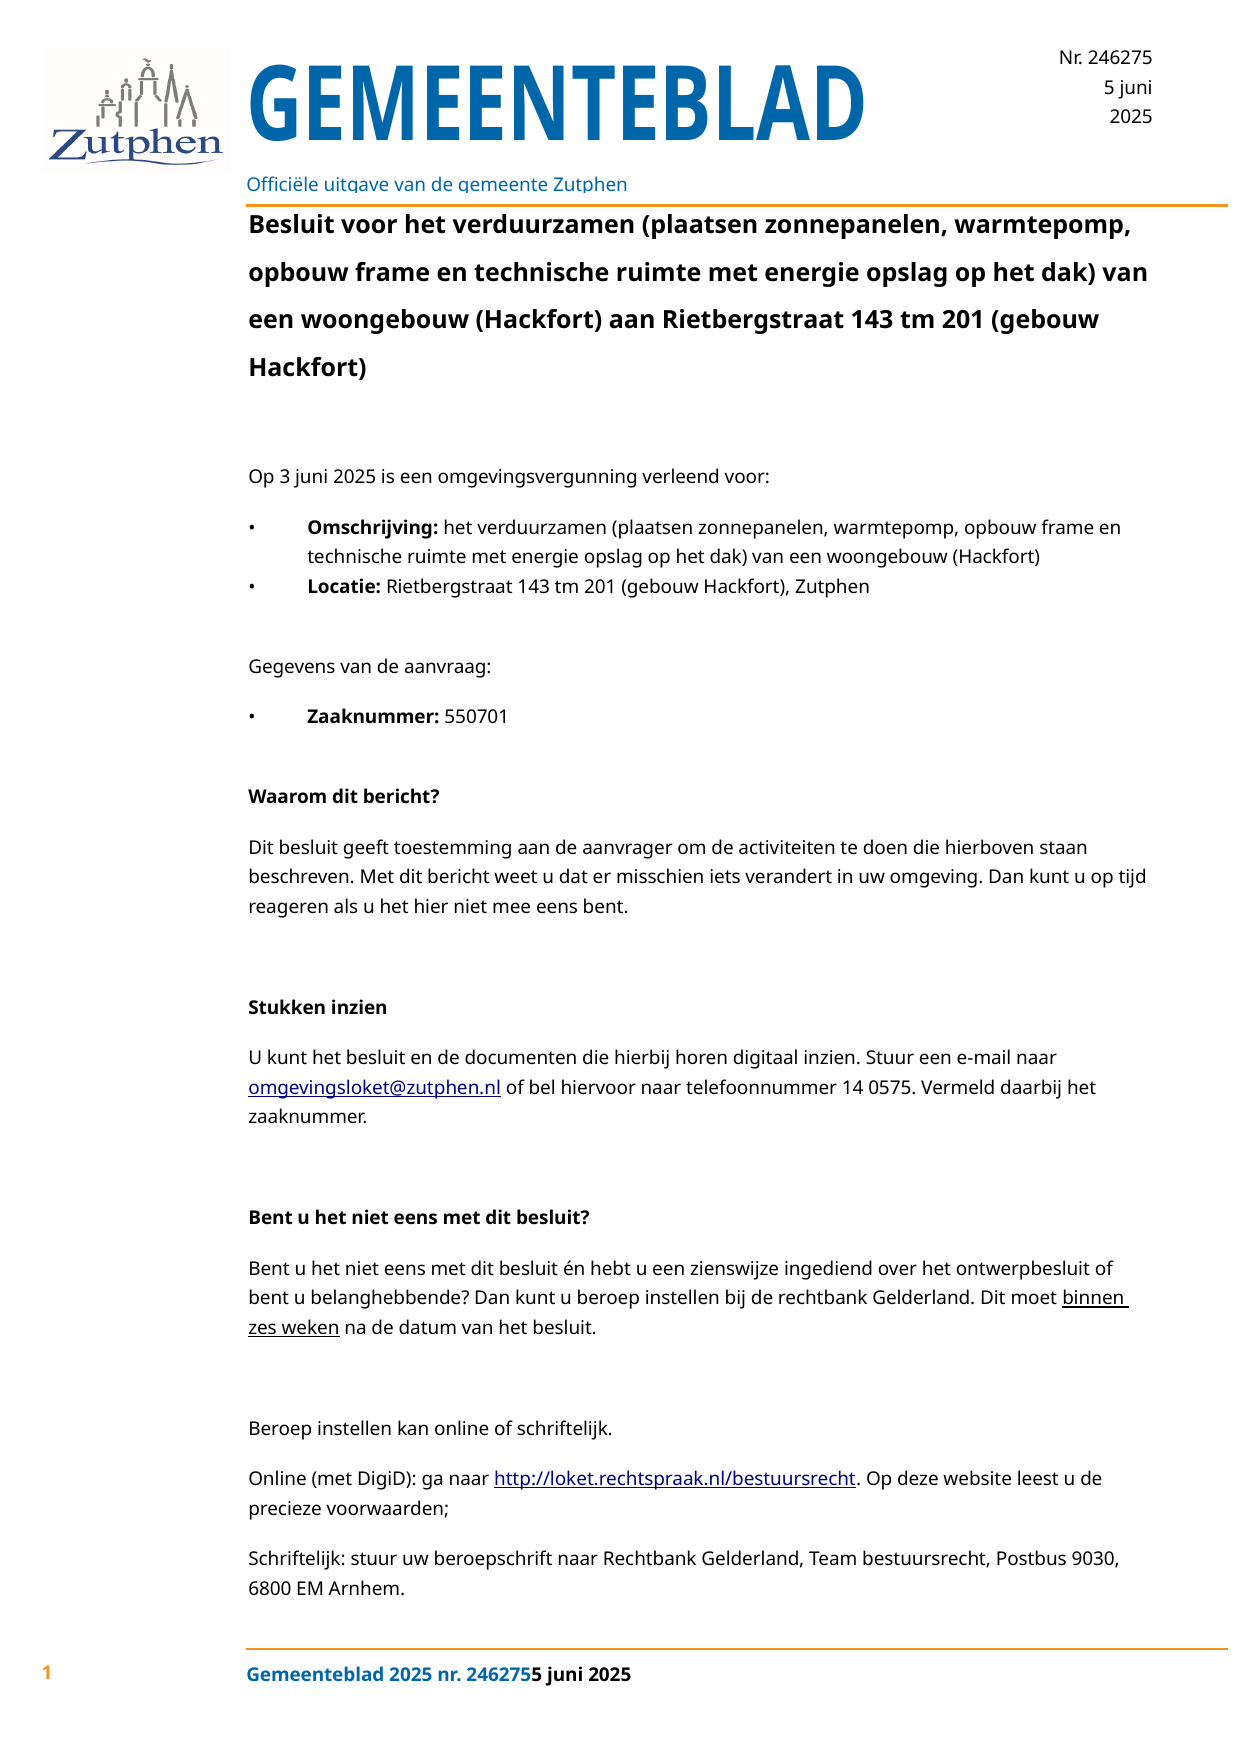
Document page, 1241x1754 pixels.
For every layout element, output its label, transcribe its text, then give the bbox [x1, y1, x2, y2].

list Locatie: Rietbergstraat 143 tm 201 (gebouw Hackfort), Zutphen [248, 573, 1152, 599]
text Schriftelijk: stuur uw beroepschrift naar Rechtbank Gelderland, Team bestuursrecht, Postbus 9030, 6800 EM Arnhem. [248, 1545, 1152, 1601]
text Dit besluit geeft toestemming aan de aanvrager om de activiteiten te doen die hierboven staan beschreven. Met dit bericht weet u dat er misschien iets verandert in uw omgeving. Dan kunt u op tijd reageren als u het hier niet mee eens bent. [248, 834, 1152, 919]
text Besluit voor het verduurzamen (plaatsen zonnepanelen, warmtepomp, opbouw frame en technische ruimte met energie opslag op het dak) van een woongebouw (Hackfort) aan Rietbergstraat 143 tm 201 (gebouw Hackfort) [248, 207, 1152, 384]
text Waarom dit bericht? [248, 783, 1152, 809]
picture [41, 47, 231, 172]
text Bent u het niet eens met dit besluit? [248, 1204, 1152, 1230]
text Stukken inzien [248, 994, 1152, 1020]
list Zaaknummer: 550701 [248, 703, 1152, 729]
text Gegevens van de aanvraag: [248, 653, 1152, 679]
text U kunt het besluit en de documenten die hierbij horen digitaal inzien. Stuur een e-mail naar omgevingsloket@zutphen.nl of bel hiervoor naar telefoonnummer 14 0575. Vermeld daarbij het zaaknummer. [248, 1044, 1152, 1129]
text Online (met DigiD): ga naar http://loket.rechtspraak.nl/bestuursrecht. Op deze website leest u de precieze voorwaarden; [248, 1465, 1152, 1521]
text Bent u het niet eens met dit besluit én hebt u een zienswijze ingediend over het ontwerpbesluit of bent u belanghebbende? Dan kunt u beroep instellen bij de rechtbank Gelderland. Dit moet binnen zes weken na de datum van het besluit. [248, 1255, 1152, 1340]
list Omschrijving: het verduurzamen (plaatsen zonnepanelen, warmtepomp, opbouw frame en technische ruimte met energie opslag op het dak) van een woongebouw (Hackfort) [248, 514, 1152, 569]
text Beroep instellen kan online of schriftelijk. [248, 1415, 1152, 1441]
text Op 3 juni 2025 is een omgevingsvergunning verleend voor: [248, 463, 1152, 489]
